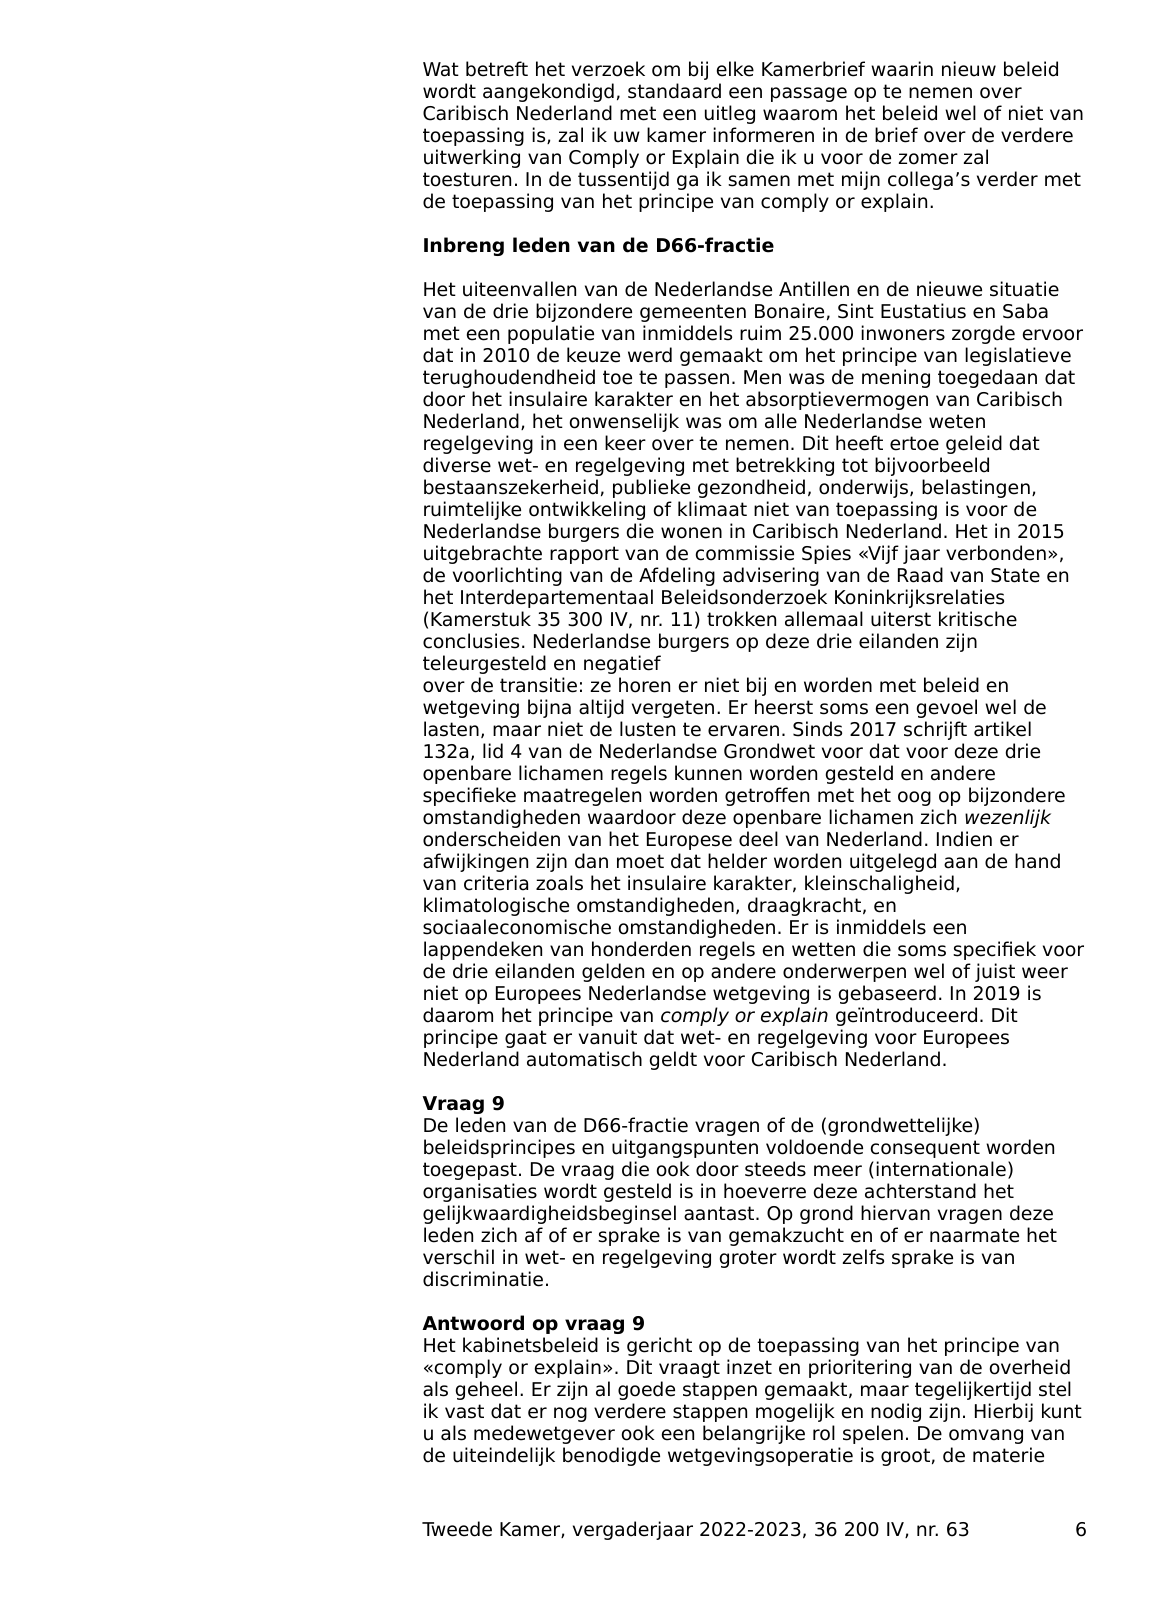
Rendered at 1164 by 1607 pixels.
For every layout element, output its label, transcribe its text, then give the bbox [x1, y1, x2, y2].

text Antwoord op vraag 9 [422, 1313, 1087, 1335]
subtitle Inbreng leden van de D66-fractie [422, 235, 1087, 257]
text De leden van de D66-fractie vragen of de (grondwettelijke) beleidsprincipes en uitgangspunten voldoende consequent worden toegepast. De vraag die ook door steeds meer (internationale) organisaties wordt gesteld is in hoeverre deze achterstand het gelijkwaardigheidsbeginsel aantast. Op grond hiervan vragen deze leden zich af of er sprake is van gemakzucht en of er naarmate het verschil in wet- en regelgeving groter wordt zelfs sprake is van discriminatie. [422, 1115, 1087, 1291]
text Het uiteenvallen van de Nederlandse Antillen en de nieuwe situatie van de drie bijzondere gemeenten Bonaire, Sint Eustatius en Saba met een populatie van inmiddels ruim 25.000 inwoners zorgde ervoor dat in 2010 de keuze werd gemaakt om het principe van legislatieve terughoudendheid toe te passen. Men was de mening toegedaan dat door het insulaire karakter en het absorptievermogen van Caribisch Nederland, het onwenselijk was om alle Nederlandse weten regelgeving in een keer over te nemen. Dit heeft ertoe geleid dat diverse wet- en regelgeving met betrekking tot bijvoorbeeld bestaanszekerheid, publieke gezondheid, onderwijs, belastingen, ruimtelijke ontwikkeling of klimaat niet van toepassing is voor de Nederlandse burgers die wonen in Caribisch Nederland. Het in 2015 uitgebrachte rapport van de commissie Spies «Vijf jaar verbonden», de voorlichting van de Afdeling advisering van de Raad van State en het Interdepartementaal Beleidsonderzoek Koninkrijksrelaties (Kamerstuk 35 300 IV, nr. 11) trokken allemaal uiterst kritische conclusies. Nederlandse burgers op deze drie eilanden zijn teleurgesteld en negatief [422, 279, 1087, 675]
text over de transitie: ze horen er niet bij en worden met beleid en wetgeving bijna altijd vergeten. Er heerst soms een gevoel wel de lasten, maar niet de lusten te ervaren. Sinds 2017 schrijft artikel 132a, lid 4 van de Nederlandse Grondwet voor dat voor deze drie openbare lichamen regels kunnen worden gesteld en andere specifieke maatregelen worden getroffen met het oog op bijzondere omstandigheden waardoor deze openbare lichamen zich wezenlijk onderscheiden van het Europese deel van Nederland. Indien er afwijkingen zijn dan moet dat helder worden uitgelegd aan de hand van criteria zoals het insulaire karakter, kleinschaligheid, klimatologische omstandigheden, draagkracht, en sociaaleconomische omstandigheden. Er is inmiddels een lappendeken van honderden regels en wetten die soms specifiek voor de drie eilanden gelden en op andere onderwerpen wel of juist weer niet op Europees Nederlandse wetgeving is gebaseerd. In 2019 is daarom het principe van comply or explain geïntroduceerd. Dit principe gaat er vanuit dat wet- en regelgeving voor Europees Nederland automatisch geldt voor Caribisch Nederland. [422, 675, 1087, 1071]
text Wat betreft het verzoek om bij elke Kamerbrief waarin nieuw beleid wordt aangekondigd, standaard een passage op te nemen over Caribisch Nederland met een uitleg waarom het beleid wel of niet van toepassing is, zal ik uw kamer informeren in de brief over de verdere uitwerking van Comply or Explain die ik u voor de zomer zal toesturen. In de tussentijd ga ik samen met mijn collega’s verder met de toepassing van het principe van comply or explain. [422, 59, 1087, 213]
text Vraag 9 [422, 1093, 1087, 1115]
text Het kabinetsbeleid is gericht op de toepassing van het principe van «comply or explain». Dit vraagt inzet en prioritering van de overheid als geheel. Er zijn al goede stappen gemaakt, maar tegelijkertijd stel ik vast dat er nog verdere stappen mogelijk en nodig zijn. Hierbij kunt u als medewetgever ook een belangrijke rol spelen. De omvang van de uiteindelijk benodigde wetgevingsoperatie is groot, de materie [422, 1335, 1087, 1467]
